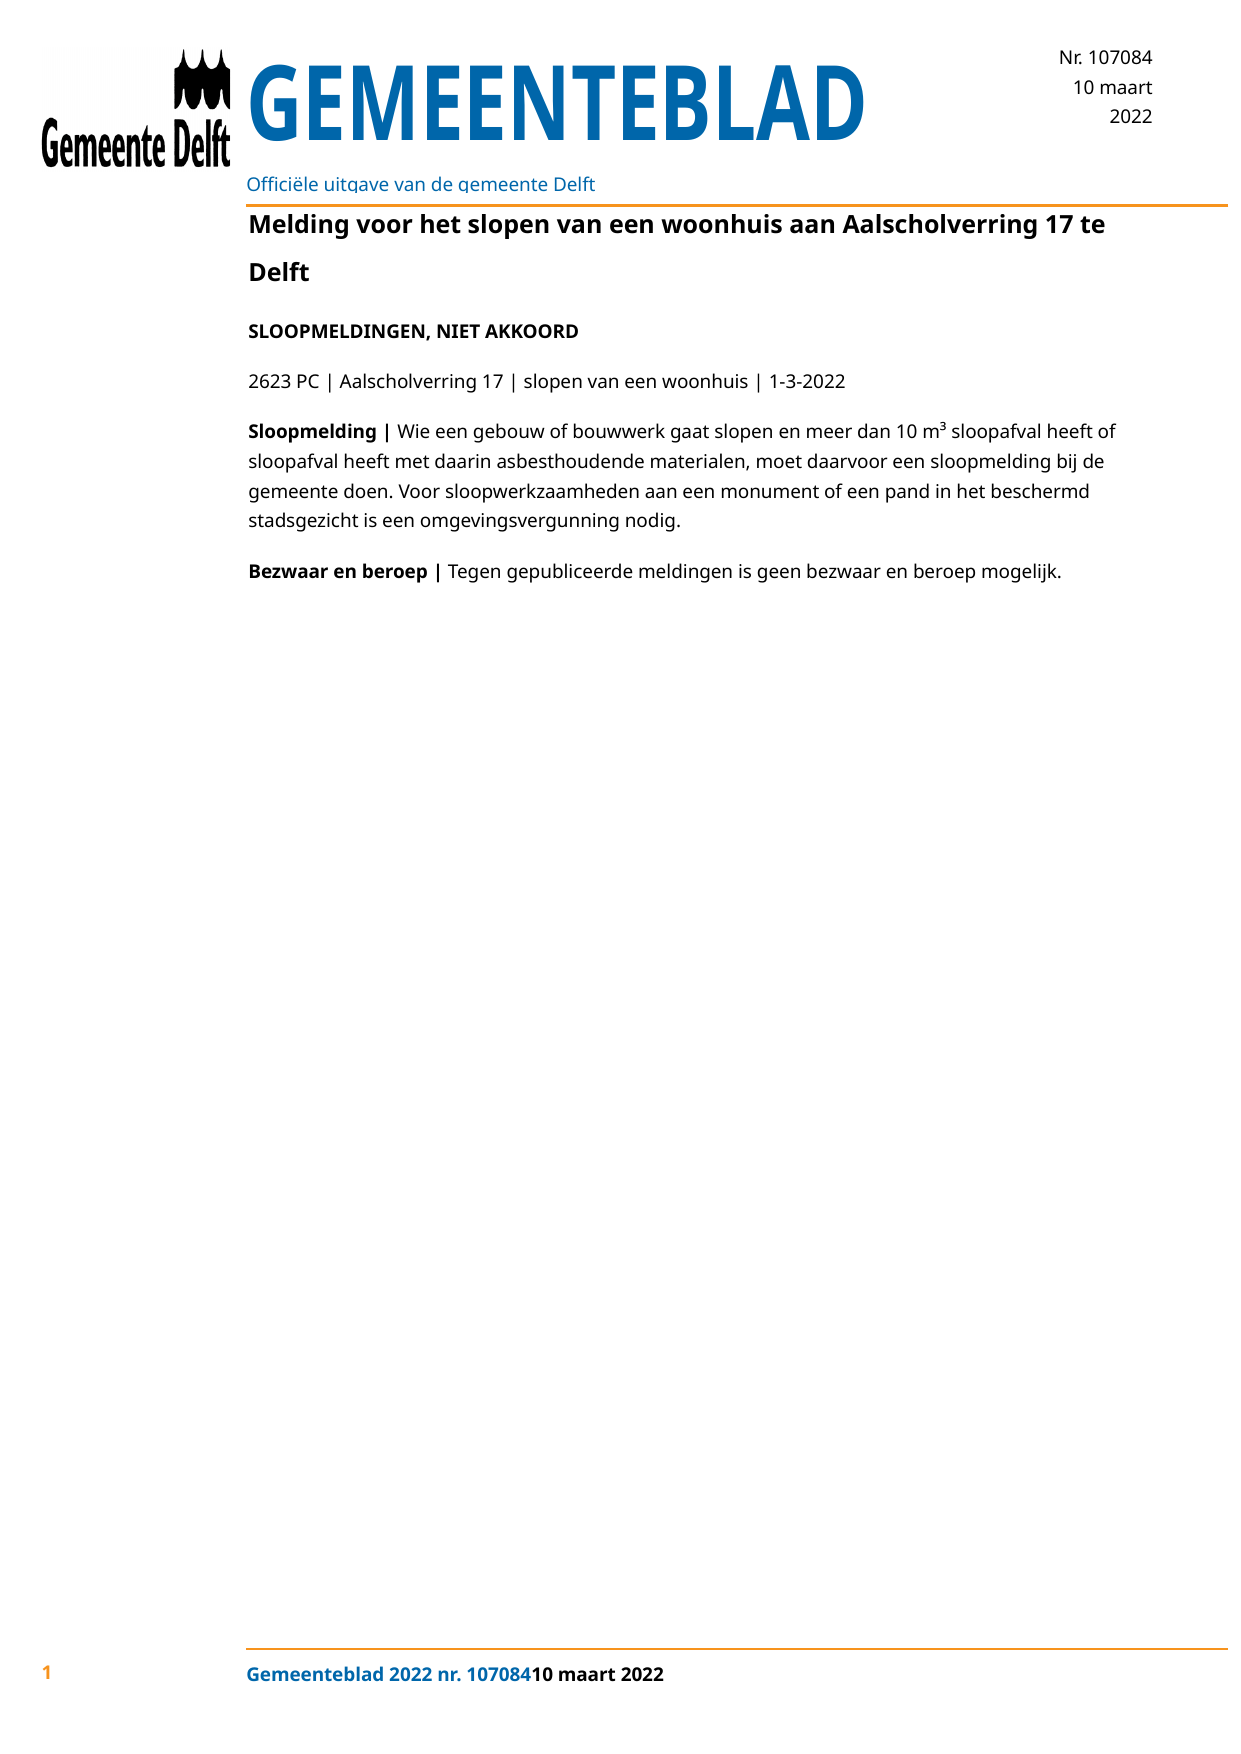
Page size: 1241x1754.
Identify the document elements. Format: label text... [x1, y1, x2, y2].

text Melding voor het slopen van een woonhuis aan Aalscholverring 17 te Delft [248, 207, 1152, 288]
text Sloopmelding | Wie een gebouw of bouwwerk gaat slopen en meer dan 10 m³ sloopafval heeft of sloopafval heeft met daarin asbesthoudende materialen, moet daarvoor een sloopmelding bij de gemeente doen. Voor sloopwerkzaamheden aan een monument of een pand in het beschermd stadsgezicht is een omgevingsvergunning nodig. [248, 419, 1152, 533]
text Bezwaar en beroep | Tegen gepubliceerde meldingen is geen bezwaar en beroep mogelijk. [248, 558, 1152, 584]
text SLOOPMELDINGEN, NIET AKKOORD [248, 318, 1152, 344]
picture [41, 47, 231, 172]
text 2623 PC | Aalscholverring 17 | slopen van een woonhuis | 1-3-2022 [248, 368, 1152, 394]
